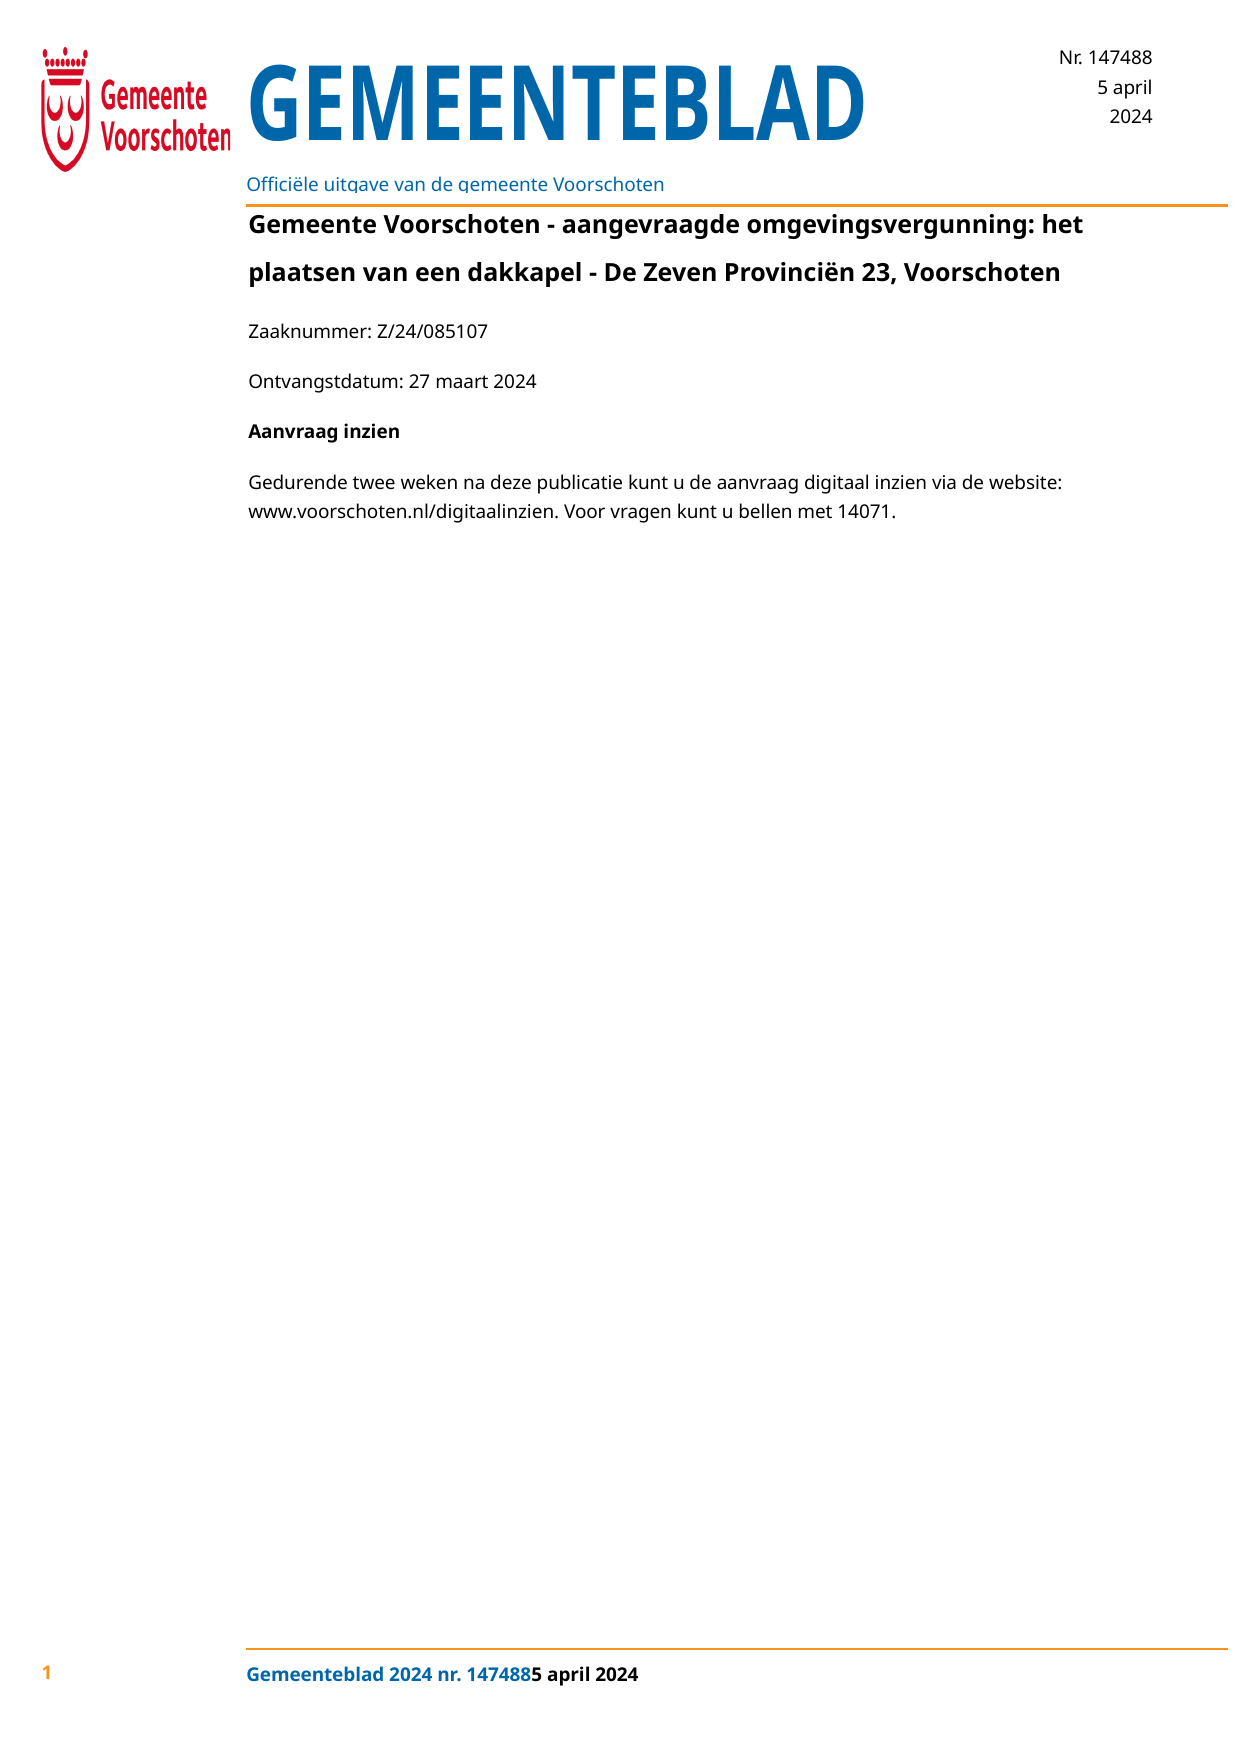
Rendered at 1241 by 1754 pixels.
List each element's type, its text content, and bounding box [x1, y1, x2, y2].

text Gedurende twee weken na deze publicatie kunt u de aanvraag digitaal inzien via de website: www.voorschoten.nl/digitaalinzien. Voor vragen kunt u bellen met 14071. [248, 469, 1152, 524]
text Zaaknummer: Z/24/085107 [248, 318, 1152, 344]
text Ontvangstdatum: 27 maart 2024 [248, 368, 1152, 394]
text Aanvraag inzien [248, 419, 1152, 444]
picture [41, 47, 231, 172]
text Gemeente Voorschoten - aangevraagde omgevingsvergunning: het plaatsen van een dakkapel - De Zeven Provinciën 23, Voorschoten [248, 207, 1152, 288]
